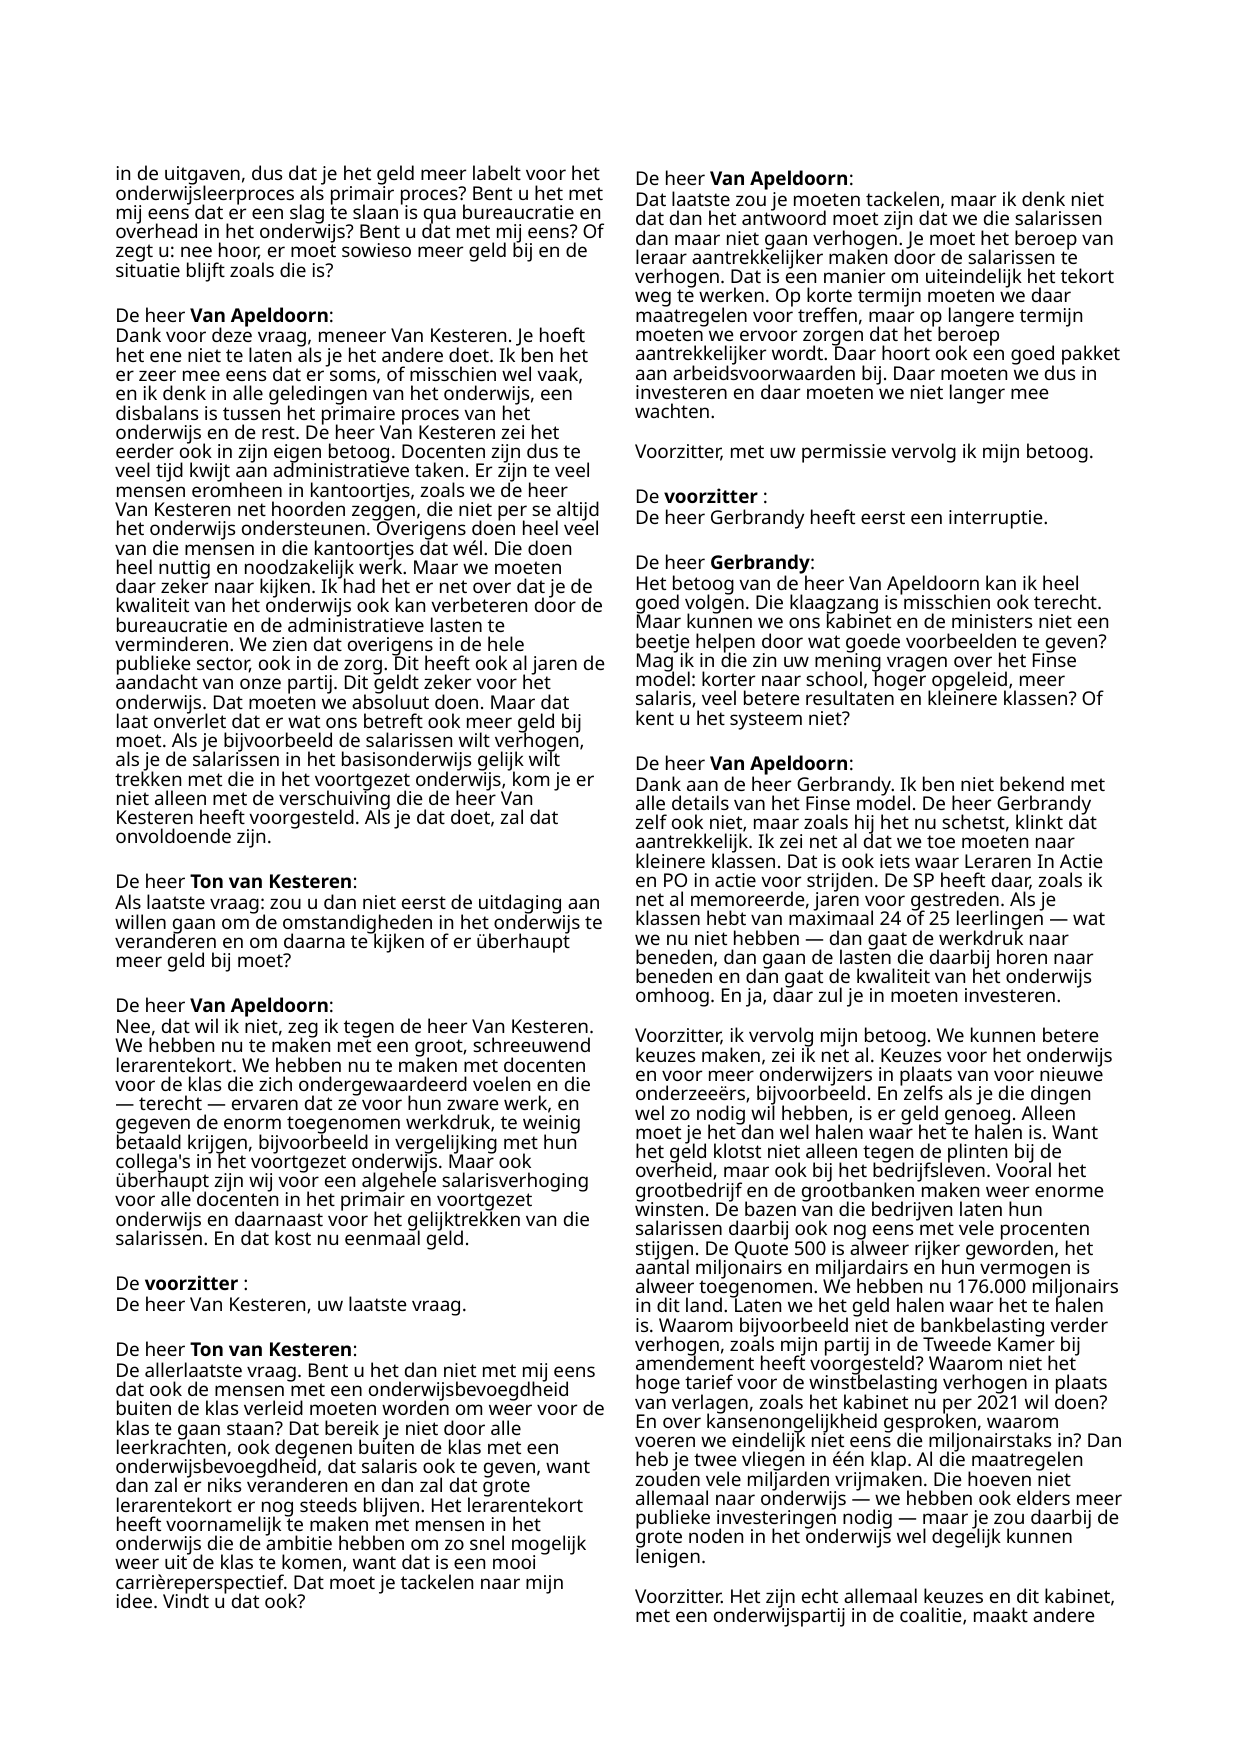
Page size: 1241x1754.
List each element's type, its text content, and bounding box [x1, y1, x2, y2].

text in de uitgaven, dus dat je het geld meer labelt voor het onderwijsleerproces als primair proces? Bent u het met mij eens dat er een slag te slaan is qua bureaucratie en overhead in het onderwijs? Bent u dat met mij eens? Of zegt u: nee hoor, er moet sowieso meer geld bij en de situatie blijft zoals die is? [115, 165, 605, 281]
text De allerlaatste vraag. Bent u het dan niet met mij eens dat ook de mensen met een onderwijsbevoegdheid buiten de klas verleid moeten worden om weer voor de klas te gaan staan? Dat bereik je niet door alle leerkrachten, ook degenen buiten de klas met een onderwijsbevoegdheid, dat salaris ook te geven, want dan zal er niks veranderen en dan zal dat grote lerarentekort er nog steeds blijven. Het lerarentekort heeft voornamelijk te maken met mensen in het onderwijs die de ambitie hebben om zo snel mogelijk weer uit de klas te komen, want dat is een mooi carrièreperspectief. Dat moet je tackelen naar mijn idee. Vindt u dat ook? [115, 1362, 605, 1612]
text De heer Ton van Kesteren: [115, 1336, 605, 1362]
text De heer Van Apeldoorn: [115, 992, 605, 1018]
text Als laatste vraag: zou u dan niet eerst de uitdaging aan willen gaan om de omstandigheden in het onderwijs te veranderen en om daarna te kijken of er überhaupt meer geld bij moet? [115, 894, 605, 971]
text De heer Ton van Kesteren: [115, 869, 605, 894]
text Nee, dat wil ik niet, zeg ik tegen de heer Van Kesteren. We hebben nu te maken met een groot, schreeuwend lerarentekort. We hebben nu te maken met docenten voor de klas die zich ondergewaardeerd voelen en die — terecht — ervaren dat ze voor hun zware werk, en gegeven de enorm toegenomen werkdruk, te weinig betaald krijgen, bijvoorbeeld in vergelijking met hun collega's in het voortgezet onderwijs. Maar ook überhaupt zijn wij voor een algehele salarisverhoging voor alle docenten in het primair en voortgezet onderwijs en daarnaast voor het gelijktrekken van die salarissen. En dat kost nu eenmaal geld. [115, 1018, 605, 1249]
text De voorzitter : [635, 483, 1125, 509]
text De heer Van Apeldoorn: [115, 302, 605, 327]
text Het betoog van de heer Van Apeldoorn kan ik heel goed volgen. Die klaagzang is misschien ook terecht. Maar kunnen we ons kabinet en de ministers niet een beetje helpen door wat goede voorbeelden te geven? Mag ik in die zin uw mening vragen over het Finse model: korter naar school, hoger opgeleid, meer salaris, veel betere resultaten en kleinere klassen? Of kent u het systeem niet? [635, 575, 1125, 729]
text Dat laatste zou je moeten tackelen, maar ik denk niet dat dan het antwoord moet zijn dat we die salarissen dan maar niet gaan verhogen. Je moet het beroep van leraar aantrekkelijker maken door de salarissen te verhogen. Dat is een manier om uiteindelijk het tekort weg te werken. Op korte termijn moeten we daar maatregelen voor treffen, maar op langere termijn moeten we ervoor zorgen dat het beroep aantrekkelijker wordt. Daar hoort ook een goed pakket aan arbeidsvoorwaarden bij. Daar moeten we dus in investeren en daar moeten we niet langer mee wachten. [635, 191, 1125, 422]
text De heer Van Apeldoorn: [635, 165, 1125, 191]
text Dank aan de heer Gerbrandy. Ik ben niet bekend met alle details van het Finse model. De heer Gerbrandy zelf ook niet, maar zoals hij het nu schetst, klinkt dat aantrekkelijk. Ik zei net al dat we toe moeten naar kleinere klassen. Dat is ook iets waar Leraren In Actie en PO in actie voor strijden. De SP heeft daar, zoals ik net al memoreerde, jaren voor gestreden. Als je klassen hebt van maximaal 24 of 25 leerlingen — wat we nu niet hebben — dan gaat de werkdruk naar beneden, dan gaan de lasten die daarbij horen naar beneden en dan gaat de kwaliteit van het onderwijs omhoog. En ja, daar zul je in moeten investeren. [635, 776, 1125, 1007]
text De heer Gerbrandy: [635, 549, 1125, 575]
text De voorzitter : [115, 1270, 605, 1296]
text De heer Van Kesteren, uw laatste vraag. [115, 1296, 605, 1315]
text De heer Van Apeldoorn: [635, 750, 1125, 776]
text Dank voor deze vraag, meneer Van Kesteren. Je hoeft het ene niet te laten als je het andere doet. Ik ben het er zeer mee eens dat er soms, of misschien wel vaak, en ik denk in alle geledingen van het onderwijs, een disbalans is tussen het primaire proces van het onderwijs en de rest. De heer Van Kesteren zei het eerder ook in zijn eigen betoog. Docenten zijn dus te veel tijd kwijt aan administratieve taken. Er zijn te veel mensen eromheen in kantoortjes, zoals we de heer Van Kesteren net hoorden zeggen, die niet per se altijd het onderwijs ondersteunen. Overigens doen heel veel van die mensen in die kantoortjes dat wél. Die doen heel nuttig en noodzakelijk werk. Maar we moeten daar zeker naar kijken. Ik had het er net over dat je de kwaliteit van het onderwijs ook kan verbeteren door de bureaucratie en de administratieve lasten te verminderen. We zien dat overigens in de hele publieke sector, ook in de zorg. Dit heeft ook al jaren de aandacht van onze partij. Dit geldt zeker voor het onderwijs. Dat moeten we absoluut doen. Maar dat laat onverlet dat er wat ons betreft ook meer geld bij moet. Als je bijvoorbeeld de salarissen wilt verhogen, als je de salarissen in het basisonderwijs gelijk wilt trekken met die in het voortgezet onderwijs, kom je er niet alleen met de verschuiving die de heer Van Kesteren heeft voorgesteld. Als je dat doet, zal dat onvoldoende zijn. [115, 327, 605, 848]
text Voorzitter, ik vervolg mijn betoog. We kunnen betere keuzes maken, zei ik net al. Keuzes voor het onderwijs en voor meer onderwijzers in plaats van voor nieuwe onderzeeërs, bijvoorbeeld. En zelfs als je die dingen wel zo nodig wil hebben, is er geld genoeg. Alleen moet je het dan wel halen waar het te halen is. Want het geld klotst niet alleen tegen de plinten bij de overheid, maar ook bij het bedrijfsleven. Vooral het grootbedrijf en de grootbanken maken weer enorme winsten. De bazen van die bedrijven laten hun salarissen daarbij ook nog eens met vele procenten stijgen. De Quote 500 is alweer rijker geworden, het aantal miljonairs en miljardairs en hun vermogen is alweer toegenomen. We hebben nu 176.000 miljonairs in dit land. Laten we het geld halen waar het te halen is. Waarom bijvoorbeeld niet de bankbelasting verder verhogen, zoals mijn partij in de Tweede Kamer bij amendement heeft voorgesteld? Waarom niet het hoge tarief voor de winstbelasting verhogen in plaats van verlagen, zoals het kabinet nu per 2021 wil doen? En over kansenongelijkheid gesproken, waarom voeren we eindelijk niet eens die miljonairstaks in? Dan heb je twee vliegen in één klap. Al die maatregelen zouden vele miljarden vrijmaken. Die hoeven niet allemaal naar onderwijs — we hebben ook elders meer publieke investeringen nodig — maar je zou daarbij de grote noden in het onderwijs wel degelijk kunnen lenigen. [635, 1027, 1125, 1567]
text De heer Gerbrandy heeft eerst een interruptie. [635, 509, 1125, 528]
text Voorzitter. Het zijn echt allemaal keuzes en dit kabinet, met een onderwijspartij in de coalitie, maakt andere [635, 1588, 1125, 1626]
text Voorzitter, met uw permissie vervolg ik mijn betoog. [635, 443, 1125, 462]
